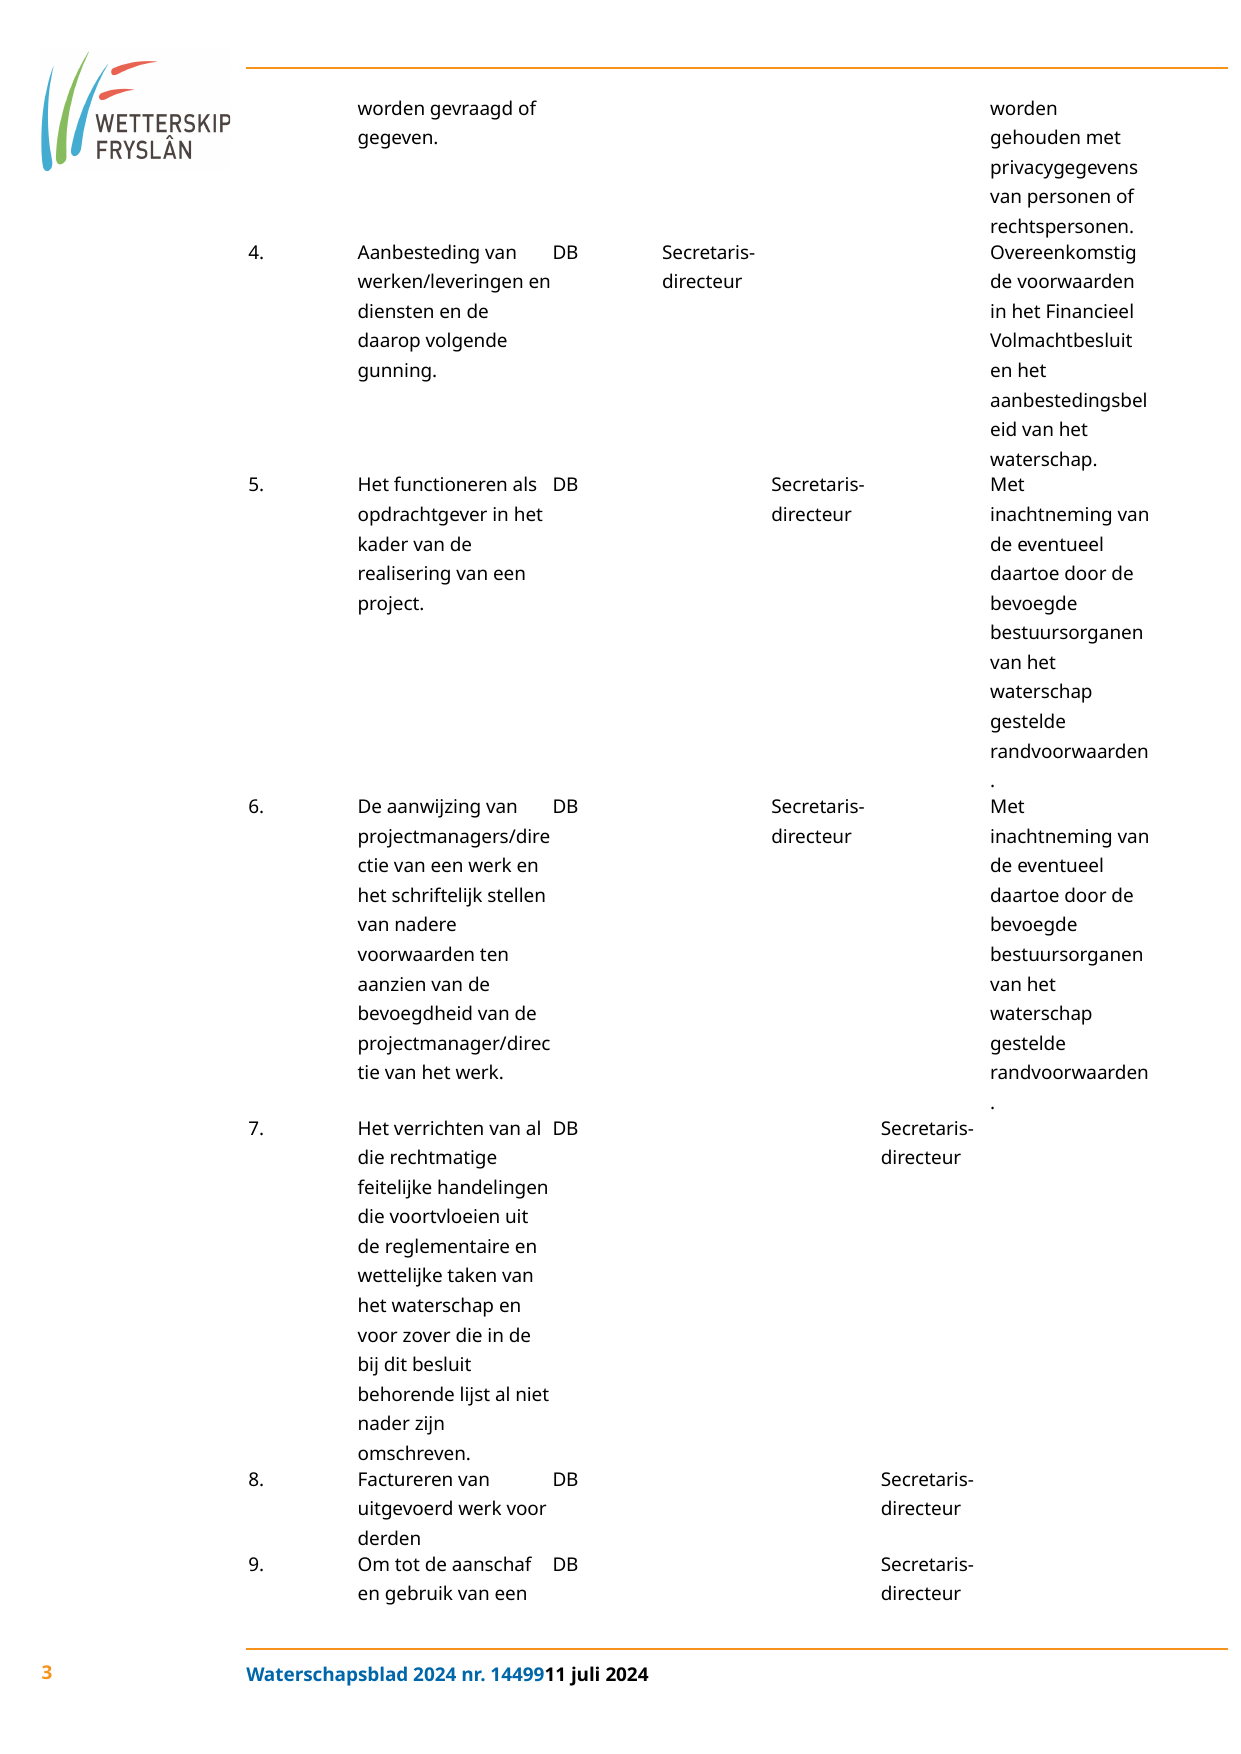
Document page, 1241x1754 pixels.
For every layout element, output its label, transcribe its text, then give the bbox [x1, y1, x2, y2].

table_cell [771, 95, 881, 239]
table_cell Met inachtneming van de eventueel daartoe door de bevoegde bestuursorganen van het waterschap gestelde randvoorwaarden. [990, 793, 1152, 1115]
table_cell Secretaris-directeur [881, 1551, 990, 1606]
table_cell [990, 1551, 1152, 1606]
table_cell Om tot de aanschaf en gebruik van een [358, 1551, 552, 1606]
table_cell De aanwijzing van projectmanagers/directie van een werk en het schriftelijk stellen van nadere voorwaarden ten aanzien van de bevoegdheid van de projectmanager/directie van het werk. [358, 793, 552, 1115]
table_cell [662, 793, 771, 1115]
table_cell DB [552, 793, 662, 1115]
table_cell Secretaris-directeur [881, 1115, 990, 1466]
table_cell [881, 472, 990, 793]
table_cell Secretaris-directeur [771, 793, 881, 1115]
table_cell Factureren van uitgevoerd werk voor derden [358, 1466, 552, 1551]
table_cell [990, 1466, 1152, 1551]
table_cell Aanbesteding van werken/leveringen en diensten en de daarop volgende gunning. [358, 239, 552, 472]
table_cell [662, 95, 771, 239]
table_cell worden gevraagd of gegeven. [358, 95, 552, 239]
table_cell DB [552, 472, 662, 793]
table_cell Met inachtneming van de eventueel daartoe door de bevoegde bestuursorganen van het waterschap gestelde randvoorwaarden. [990, 472, 1152, 793]
table_cell DB [552, 1551, 662, 1606]
table_cell 5. [248, 472, 357, 793]
table_cell [248, 95, 357, 239]
table_cell Het verrichten van al die rechtmatige feitelijke handelingen die voortvloeien uit de reglementaire en wettelijke taken van het waterschap en voor zover die in de bij dit besluit behorende lijst al niet nader zijn omschreven. [358, 1115, 552, 1466]
table_cell DB [552, 239, 662, 472]
table_cell [881, 95, 990, 239]
table_cell 4. [248, 239, 357, 472]
table_cell [552, 95, 662, 239]
table_cell [662, 1551, 771, 1606]
table_cell Overeenkomstig de voorwaarden in het Financieel Volmachtbesluit en het aanbestedingsbeleid van het waterschap. [990, 239, 1152, 472]
table_cell DB [552, 1466, 662, 1551]
table_cell [771, 1551, 881, 1606]
table_cell Het functioneren als opdrachtgever in het kader van de realisering van een project. [358, 472, 552, 793]
table_cell [881, 793, 990, 1115]
table_cell DB [552, 1115, 662, 1466]
table_cell [881, 239, 990, 472]
table_cell [771, 239, 881, 472]
table_cell [662, 472, 771, 793]
table_cell 7. [248, 1115, 357, 1466]
table_cell [771, 1466, 881, 1551]
table_cell [990, 1115, 1152, 1466]
table_cell worden gehouden met privacygegevens van personen of rechtspersonen. [990, 95, 1152, 239]
table_cell [662, 1466, 771, 1551]
table_cell Secretaris-directeur [881, 1466, 990, 1551]
table_cell [662, 1115, 771, 1466]
picture [41, 47, 231, 172]
table_cell 9. [248, 1551, 357, 1606]
table_cell 6. [248, 793, 357, 1115]
table_cell Secretaris-directeur [771, 472, 881, 793]
table_cell [771, 1115, 881, 1466]
table_cell 8. [248, 1466, 357, 1551]
table_cell Secretaris-directeur [662, 239, 771, 472]
